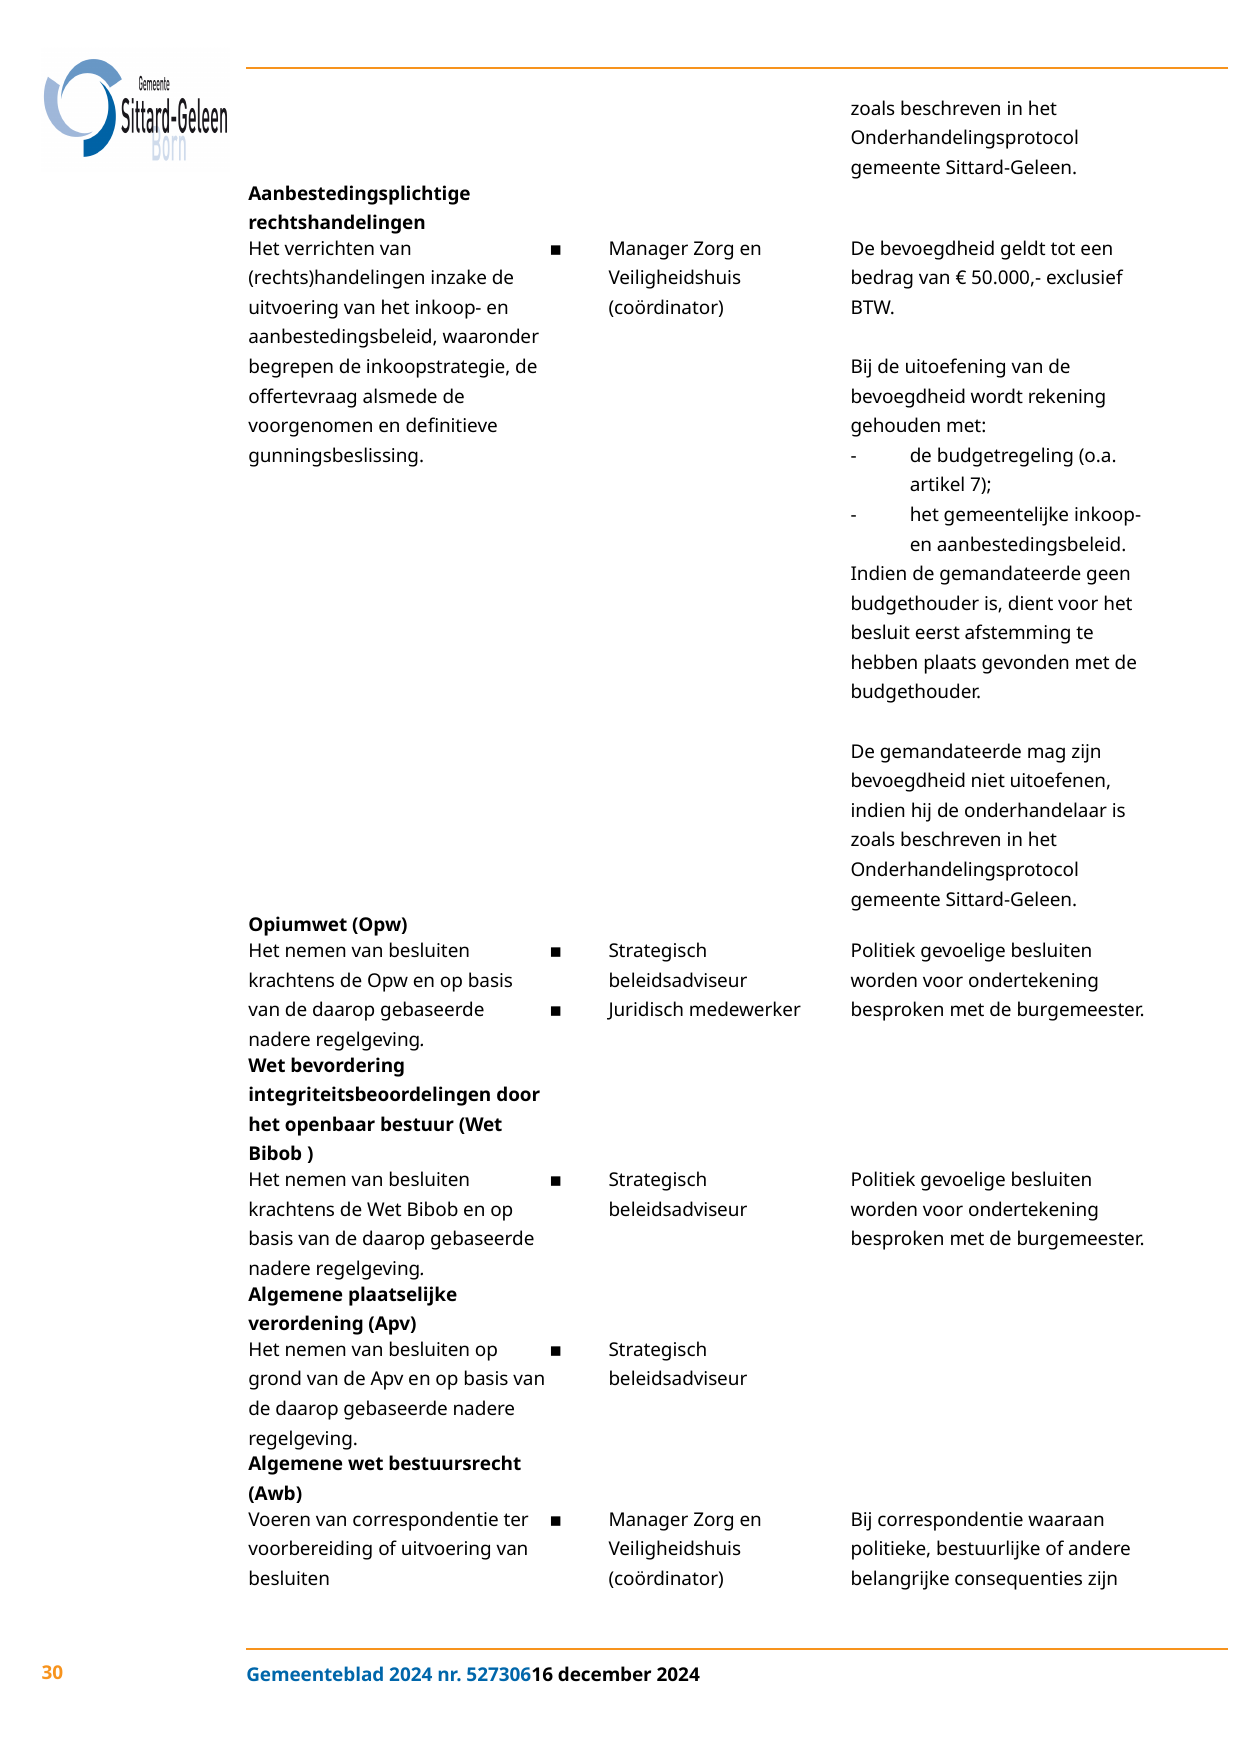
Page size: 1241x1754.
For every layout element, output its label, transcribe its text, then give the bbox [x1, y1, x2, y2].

table_cell Voeren van correspondentie ter voorbereiding of uitvoering van besluiten [248, 1506, 549, 1591]
table_cell Politiek gevoelige besluiten worden voor ondertekening besproken met de burgemeester. [850, 1166, 1152, 1281]
table_cell Algemene wet bestuursrecht (Awb) [248, 1451, 549, 1506]
table_cell Strategisch beleidsadviseur [549, 1336, 850, 1451]
table_cell Manager Zorg en Veiligheidshuis (coördinator) [549, 1506, 850, 1591]
table_cell Manager Zorg en Veiligheidshuis (coördinator) [549, 235, 850, 912]
table_cell Wet bevordering integriteitsbeoordelingen door het openbaar bestuur (Wet Bibob ) [248, 1052, 549, 1166]
table_cell [850, 180, 1152, 235]
table_cell Algemene plaatselijke verordening (Apv) [248, 1281, 549, 1336]
table_cell Het nemen van besluiten krachtens de Wet Bibob en op basis van de daarop gebaseerde nadere regelgeving. [248, 1166, 549, 1281]
table_cell Politiek gevoelige besluiten worden voor ondertekening besproken met de burgemeester. [850, 937, 1152, 1052]
table_cell [850, 1451, 1152, 1506]
table_cell Strategisch beleidsadviseur Juridisch medewerker [549, 937, 850, 1052]
table_cell Het nemen van besluiten krachtens de Opw en op basis van de daarop gebaseerde nadere regelgeving. [248, 937, 549, 1052]
table_cell [850, 912, 1152, 937]
table_cell Opiumwet (Opw) [248, 912, 549, 937]
table_cell [549, 95, 850, 180]
table_cell Het verrichten van (rechts)handelingen inzake de uitvoering van het inkoop- en aanbestedingsbeleid, waaronder begrepen de inkoopstrategie, de offertevraag alsmede de voorgenomen en definitieve gunningsbeslissing. [248, 235, 549, 912]
table_cell Bij correspondentie waaraan politieke, bestuurlijke of andere belangrijke consequenties zijn [850, 1506, 1152, 1591]
table_cell [549, 1052, 850, 1166]
table_cell [850, 1281, 1152, 1336]
table_cell [248, 95, 549, 180]
table_cell [850, 1336, 1152, 1451]
table_cell zoals beschreven in het Onderhandelingsprotocol gemeente Sittard-Geleen. [850, 95, 1152, 180]
table_cell [549, 1281, 850, 1336]
table_cell [549, 180, 850, 235]
table_cell [850, 1052, 1152, 1166]
table_cell [549, 912, 850, 937]
table_cell De bevoegdheid geldt tot een bedrag van € 50.000,- exclusief BTW. Bij de uitoefening van de bevoegdheid wordt rekening gehouden met: de budgetregeling (o.a. artikel 7); het gemeentelijke inkoop- en aanbestedingsbeleid. Indien de gemandateerde geen budgethouder is, dient voor het besluit eerst afstemming te hebben plaats gevonden met de budgethouder. De gemandateerde mag zijn bevoegdheid niet uitoefenen, indien hij de onderhandelaar is zoals beschreven in het Onderhandelingsprotocol gemeente Sittard-Geleen. [850, 235, 1152, 912]
table_cell Strategisch beleidsadviseur [549, 1166, 850, 1281]
picture [41, 47, 231, 172]
table_cell Aanbestedingsplichtige rechtshandelingen [248, 180, 549, 235]
table_cell Het nemen van besluiten op grond van de Apv en op basis van de daarop gebaseerde nadere regelgeving. [248, 1336, 549, 1451]
table_cell [549, 1451, 850, 1506]
